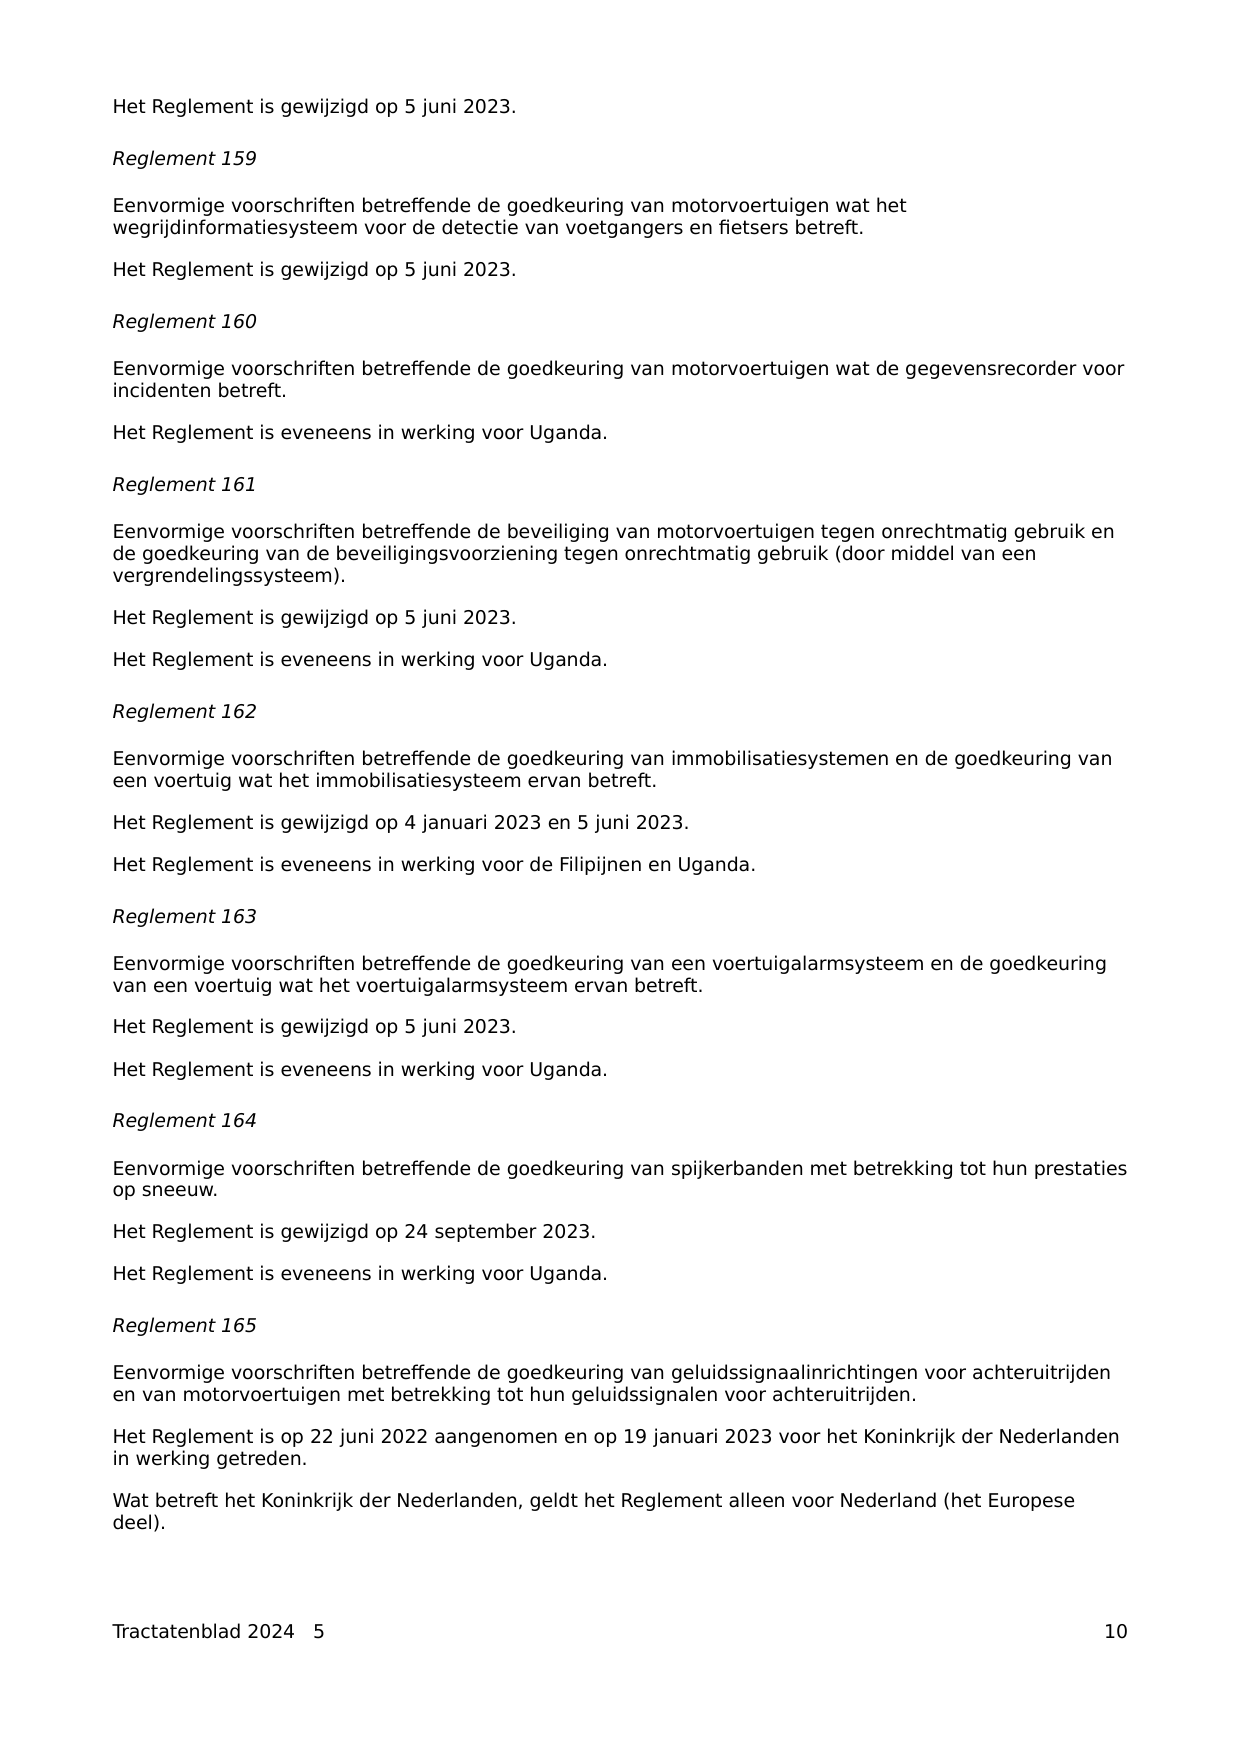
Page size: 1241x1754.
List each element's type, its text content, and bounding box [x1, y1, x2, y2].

subtitle Reglement 165 [112, 1315, 1128, 1337]
text Het Reglement is gewijzigd op 4 januari 2023 en 5 juni 2023. [112, 812, 1128, 833]
subtitle Reglement 163 [112, 906, 1128, 927]
text Het Reglement is eveneens in werking voor Uganda. [112, 422, 1128, 444]
text Het Reglement is gewijzigd op 5 juni 2023. [112, 259, 1128, 281]
text Het Reglement is gewijzigd op 24 september 2023. [112, 1221, 1128, 1243]
text Het Reglement is gewijzigd op 5 juni 2023. [112, 607, 1128, 629]
text Wat betreft het Koninkrijk der Nederlanden, geldt het Reglement alleen voor Nederland (het Europese deel). [112, 1490, 1128, 1534]
text Eenvormige voorschriften betreffende de goedkeuring van een voertuigalarmsysteem en de goedkeuring van een voertuig wat het voertuigalarmsysteem ervan betreft. [112, 952, 1128, 996]
subtitle Reglement 159 [112, 148, 1128, 170]
text Het Reglement is gewijzigd op 5 juni 2023. [112, 1016, 1128, 1038]
text Eenvormige voorschriften betreffende de goedkeuring van spijkerbanden met betrekking tot hun prestaties op sneeuw. [112, 1157, 1128, 1201]
text Het Reglement is eveneens in werking voor de Filipijnen en Uganda. [112, 853, 1128, 876]
subtitle Reglement 161 [112, 474, 1128, 496]
subtitle Reglement 160 [112, 311, 1128, 333]
text Eenvormige voorschriften betreffende de goedkeuring van geluidssignaalinrichtingen voor achteruitrijden en van motorvoertuigen met betrekking tot hun geluidssignalen voor achteruitrijden. [112, 1362, 1128, 1406]
text Het Reglement is op 22 juni 2022 aangenomen en op 19 januari 2023 voor het Koninkrijk der Nederlanden in werking getreden. [112, 1426, 1128, 1470]
text Het Reglement is eveneens in werking voor Uganda. [112, 649, 1128, 671]
text Eenvormige voorschriften betreffende de beveiliging van motorvoertuigen tegen onrechtmatig gebruik en de goedkeuring van de beveiligingsvoorziening tegen onrechtmatig gebruik (door middel van een vergrendelingssysteem). [112, 521, 1128, 587]
subtitle Reglement 164 [112, 1110, 1128, 1132]
text Eenvormige voorschriften betreffende de goedkeuring van motorvoertuigen wat het wegrijdinformatiesysteem voor de detectie van voetgangers en fietsers betreft. [112, 195, 1128, 239]
text Eenvormige voorschriften betreffende de goedkeuring van motorvoertuigen wat de gegevensrecorder voor incidenten betreft. [112, 358, 1128, 402]
subtitle Reglement 162 [112, 701, 1128, 723]
text Het Reglement is eveneens in werking voor Uganda. [112, 1263, 1128, 1285]
text Eenvormige voorschriften betreffende de goedkeuring van immobilisatiesystemen en de goedkeuring van een voertuig wat het immobilisatiesysteem ervan betreft. [112, 748, 1128, 792]
text Het Reglement is gewijzigd op 5 juni 2023. [112, 96, 1128, 118]
text Het Reglement is eveneens in werking voor Uganda. [112, 1058, 1128, 1080]
